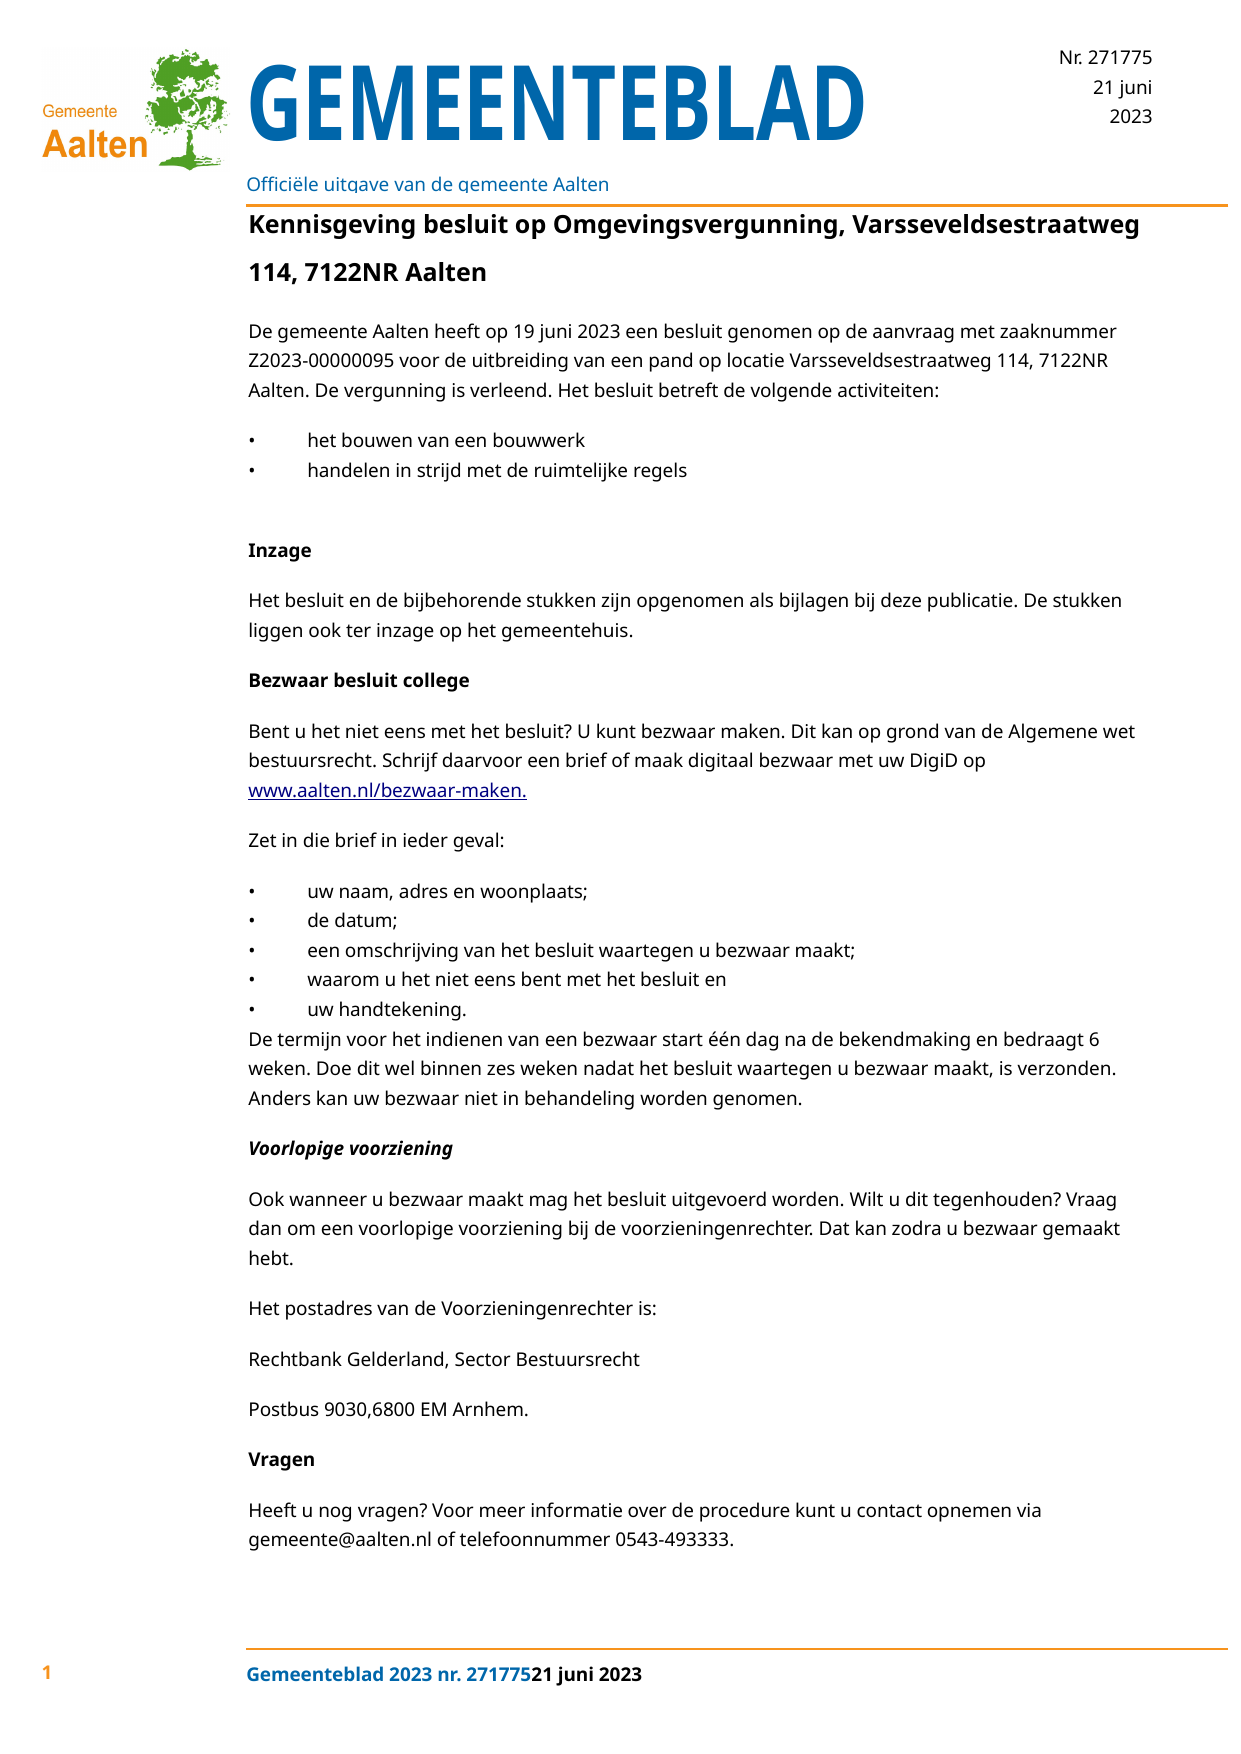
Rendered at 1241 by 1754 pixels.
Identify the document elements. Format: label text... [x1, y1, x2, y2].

list handelen in strijd met de ruimtelijke regels [248, 457, 1152, 483]
list waarom u het niet eens bent met het besluit en [248, 967, 1152, 992]
text Ook wanneer u bezwaar maakt mag het besluit uitgevoerd worden. Wilt u dit tegenhouden? Vraag dan om een voorlopige voorziening bij de voorzieningenrechter. Dat kan zodra u bezwaar gemaakt hebt. [248, 1186, 1152, 1271]
list uw naam, adres en woonplaats; [248, 878, 1152, 904]
list het bouwen van een bouwwerk [248, 427, 1152, 453]
text Het besluit en de bijbehorende stukken zijn opgenomen als bijlagen bij deze publicatie. De stukken liggen ook ter inzage op het gemeentehuis. [248, 587, 1152, 643]
list een omschrijving van het besluit waartegen u bezwaar maakt; [248, 937, 1152, 963]
list uw handtekening. [248, 996, 1152, 1022]
text Voorlopige voorziening [248, 1135, 1152, 1161]
text Zet in die brief in ieder geval: [248, 827, 1152, 853]
list de datum; [248, 907, 1152, 933]
text De gemeente Aalten heeft op 19 juni 2023 een besluit genomen op de aanvraag met zaaknummer Z2023-00000095 voor de uitbreiding van een pand op locatie Varsseveldsestraatweg 114, 7122NR Aalten. De vergunning is verleend. Het besluit betreft de volgende activiteiten: [248, 318, 1152, 403]
text Inzage [248, 537, 1152, 563]
picture [41, 47, 231, 172]
text Postbus 9030,6800 EM Arnhem. [248, 1396, 1152, 1422]
text Heeft u nog vragen? Voor meer informatie over de procedure kunt u contact opnemen via gemeente@aalten.nl of telefoonnummer 0543-493333. [248, 1497, 1152, 1552]
text Kennisgeving besluit op Omgevingsvergunning, Varsseveldsestraatweg 114, 7122NR Aalten [248, 207, 1152, 288]
text Bent u het niet eens met het besluit? U kunt bezwaar maken. Dit kan op grond van de Algemene wet bestuursrecht. Schrijf daarvoor een brief of maak digitaal bezwaar met uw DigiD op www.aalten.nl/bezwaar-maken. [248, 718, 1152, 803]
text Vragen [248, 1447, 1152, 1472]
text De termijn voor het indienen van een bezwaar start één dag na de bekendmaking en bedraagt 6 weken. Doe dit wel binnen zes weken nadat het besluit waartegen u bezwaar maakt, is verzonden. Anders kan uw bezwaar niet in behandeling worden genomen. [248, 1026, 1152, 1111]
text Bezwaar besluit college [248, 667, 1152, 693]
text Rechtbank Gelderland, Sector Bestuursrecht [248, 1346, 1152, 1372]
text Het postadres van de Voorzieningenrechter is: [248, 1295, 1152, 1321]
